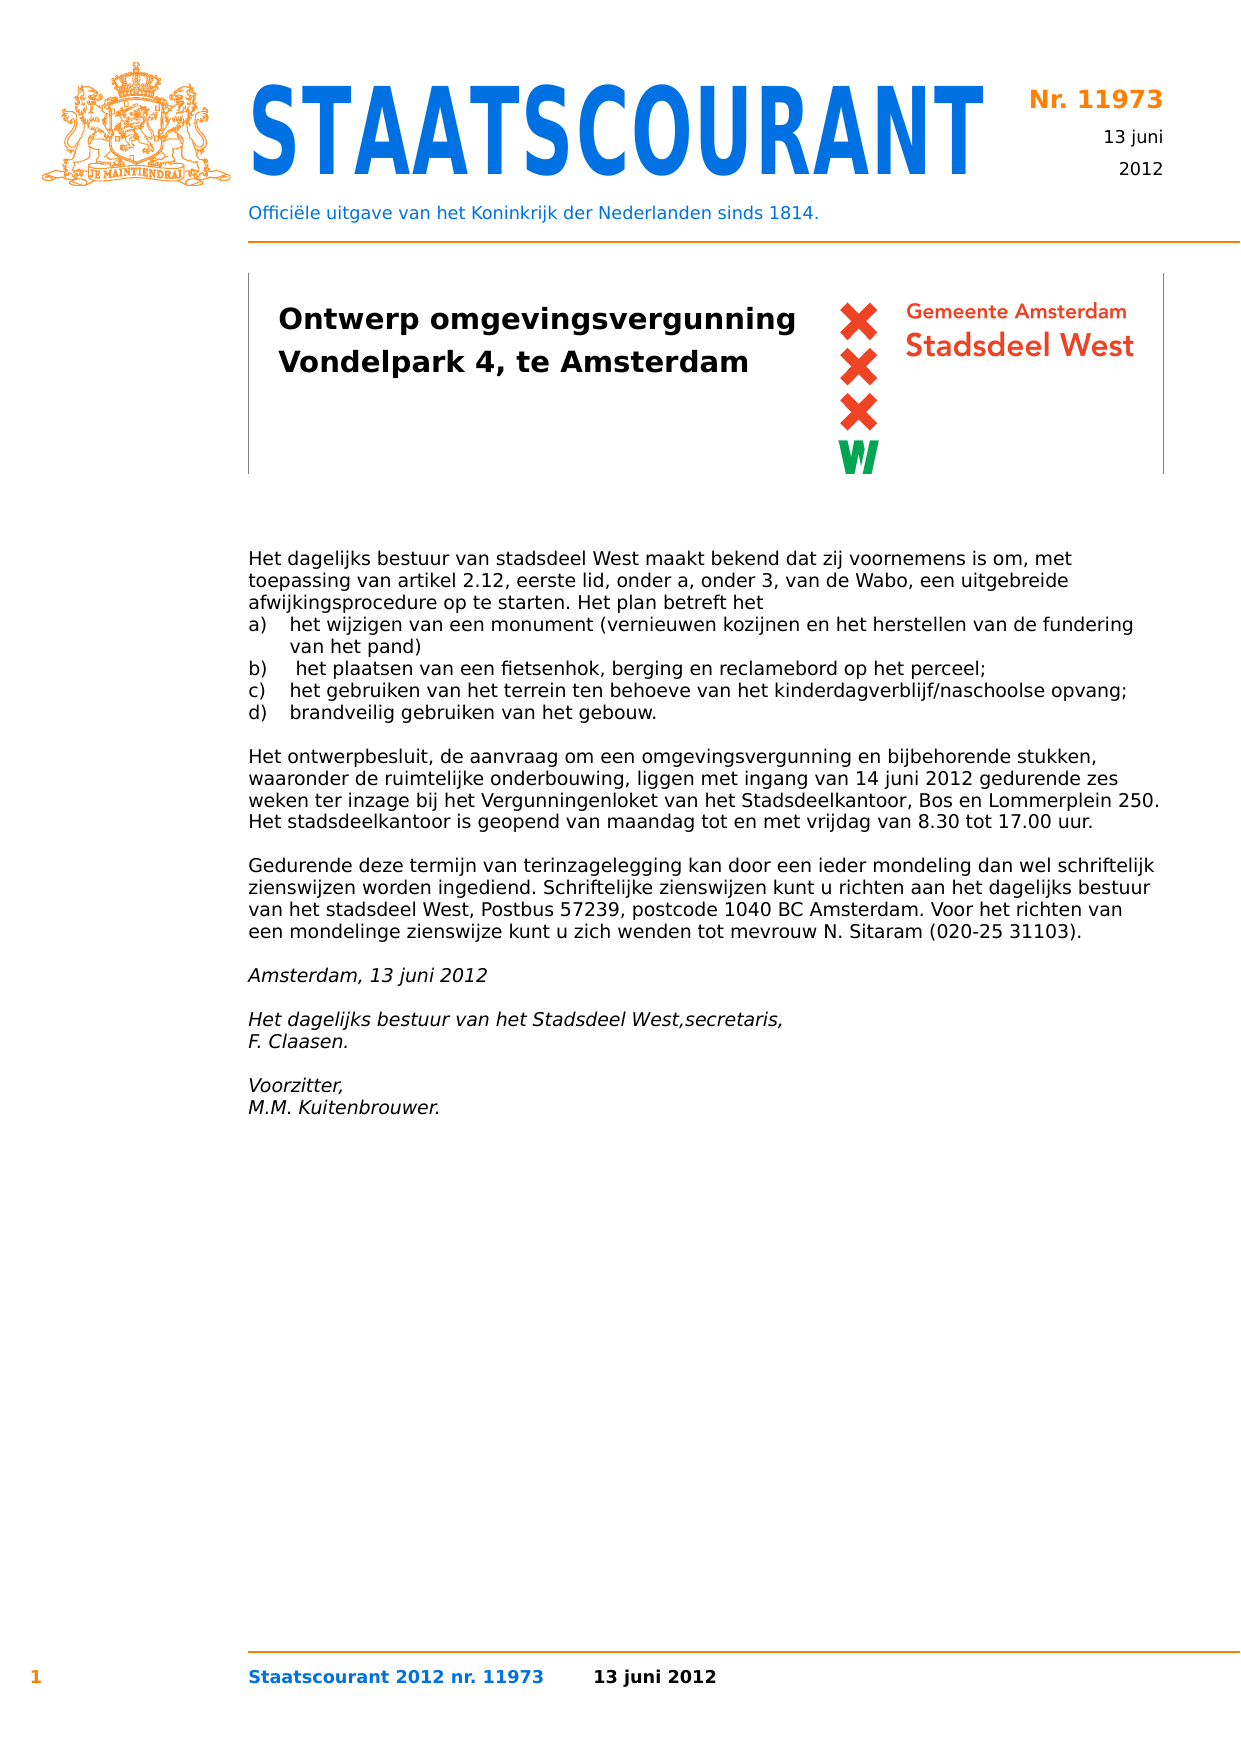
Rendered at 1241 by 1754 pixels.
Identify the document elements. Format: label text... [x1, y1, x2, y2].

table_header Nr. 11973 [998, 62, 1240, 121]
picture [41, 62, 231, 186]
table_cell 2012 [998, 153, 1240, 203]
text Het dagelijks bestuur van stadsdeel West maakt bekend dat zij voornemens is om, met toepassing van artikel 2.12, eerste lid, onder a, onder 3, van de Wabo, een uitgebreide afwijkingsprocedure op te starten. Het plan betreft het [248, 548, 1163, 614]
text c) het gebruiken van het terrein ten behoeve van het kinderdagverblijf/naschoolse opvang; [248, 680, 1163, 702]
table_cell 13 juni [998, 121, 1240, 153]
text d) brandveilig gebruiken van het gebouw. [248, 702, 1163, 724]
text b) het plaatsen van een fietsenhok, berging en reclamebord op het perceel; [248, 658, 1163, 680]
text Amsterdam, 13 juni 2012 [248, 965, 1163, 987]
text a) het wijzigen van een monument (vernieuwen kozijnen en het herstellen van de fundering van het pand) [248, 614, 1163, 658]
table_cell Officiële uitgave van het Koninkrijk der Nederlanden sinds 1814. [248, 203, 1240, 241]
table_header [25, 62, 248, 241]
text Gedurende deze termijn van terinzagelegging kan door een ieder mondeling dan wel schriftelijk zienswijzen worden ingediend. Schriftelijke zienswijzen kunt u richten aan het dagelijks bestuur van het stadsdeel West, Postbus 57239, postcode 1040 BC Amsterdam. Voor het richten van een mondelinge zienswijze kunt u zich wenden tot mevrouw N. Sitaram (020-25 31103). [248, 855, 1163, 943]
text Voorzitter, M.M. Kuitenbrouwer. [248, 1075, 1163, 1119]
picture [838, 302, 1134, 474]
text Het ontwerpbesluit, de aanvraag om een omgevingsvergunning en bijbehorende stukken, waaronder de ruimtelijke onderbouwing, liggen met ingang van 14 juni 2012 gedurende zes weken ter inzage bij het Vergunningenloket van het Stadsdeelkantoor, Bos en Lommerplein 250. Het stadsdeelkantoor is geopend van maandag tot en met vrijdag van 8.30 tot 17.00 uur. [248, 746, 1163, 833]
text Het dagelijks bestuur van het Stadsdeel West,secretaris, F. Claasen. [248, 1009, 1163, 1053]
table_header STAATSCOURANT [248, 62, 998, 203]
subtitle Ontwerp omgevingsvergunning Vondelpark 4, te Amsterdam [249, 273, 1163, 474]
